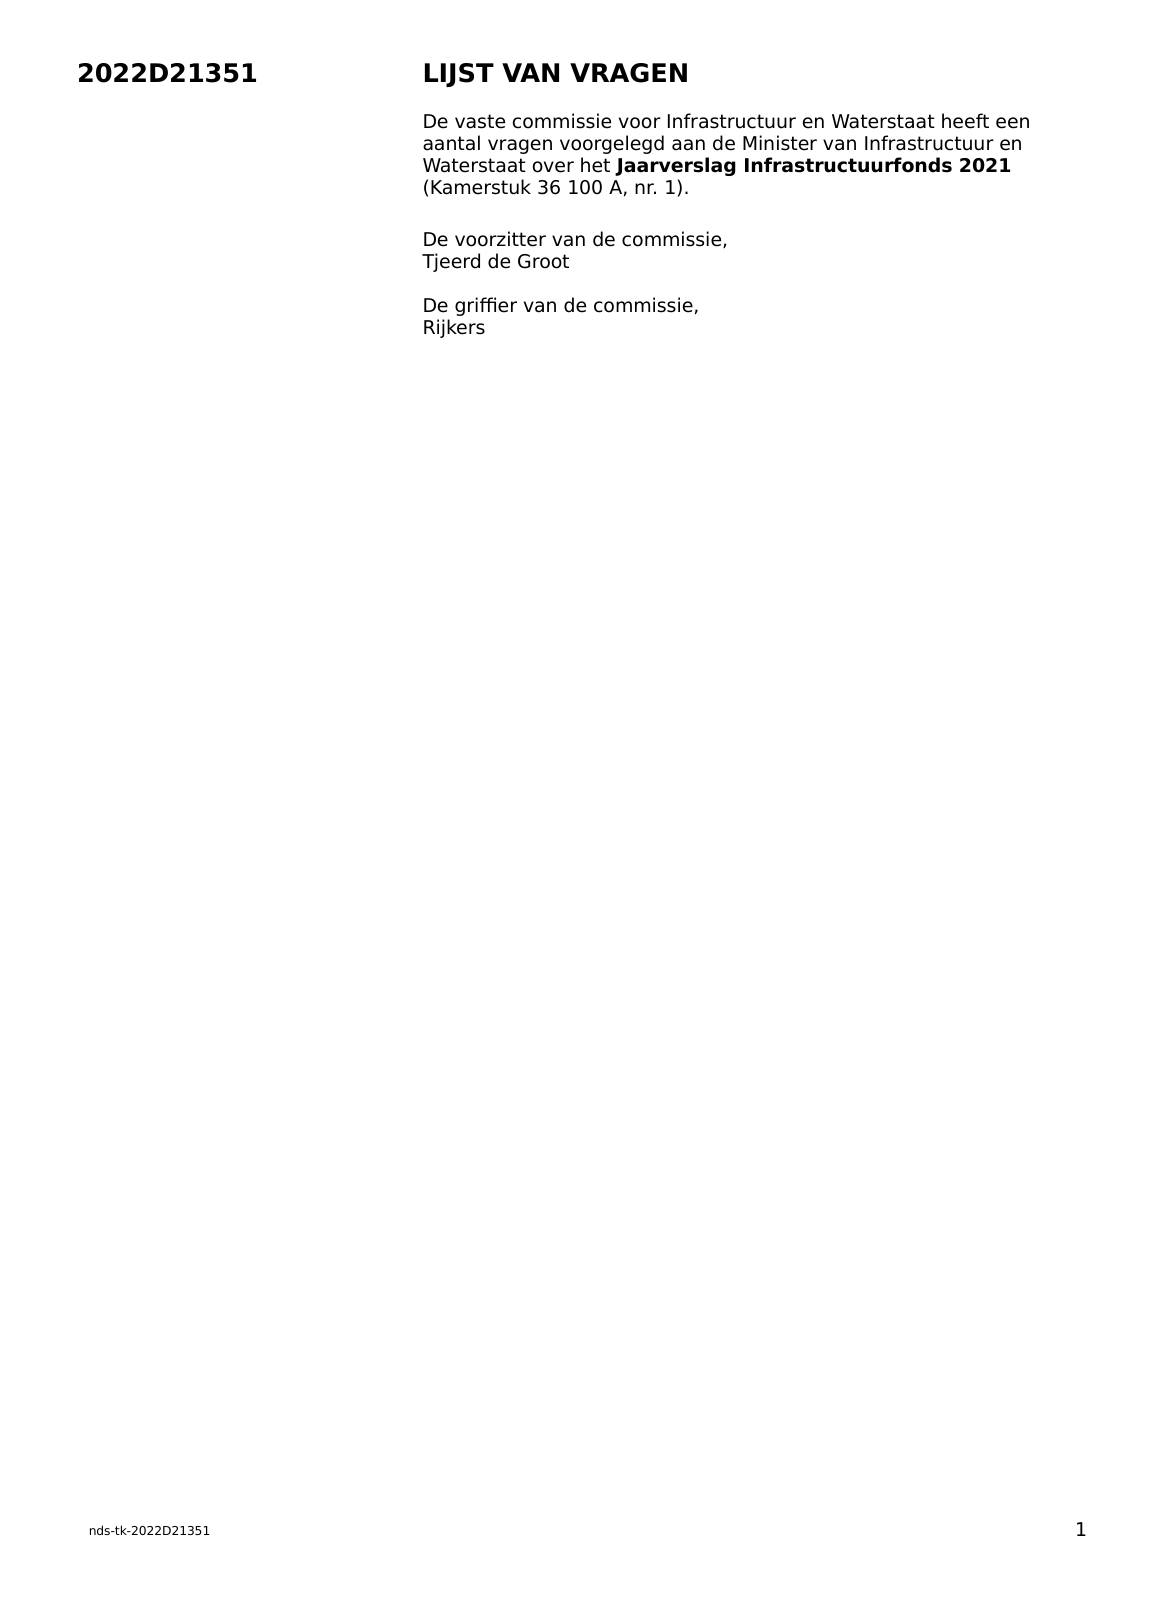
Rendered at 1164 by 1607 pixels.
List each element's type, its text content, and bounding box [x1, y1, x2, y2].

text De vaste commissie voor Infrastructuur en Waterstaat heeft een aantal vragen voorgelegd aan de Minister van Infrastructuur en Waterstaat over het Jaarverslag Infrastructuurfonds 2021 (Kamerstuk 36 100 A, nr. 1). [422, 111, 1087, 199]
text De griffier van de commissie, Rijkers [422, 295, 1087, 339]
text De voorzitter van de commissie, Tjeerd de Groot [422, 229, 1087, 273]
text nds-tk-2022D21351 [88, 1524, 323, 1538]
text 2022D21351 LIJST VAN VRAGEN [77, 59, 1087, 89]
